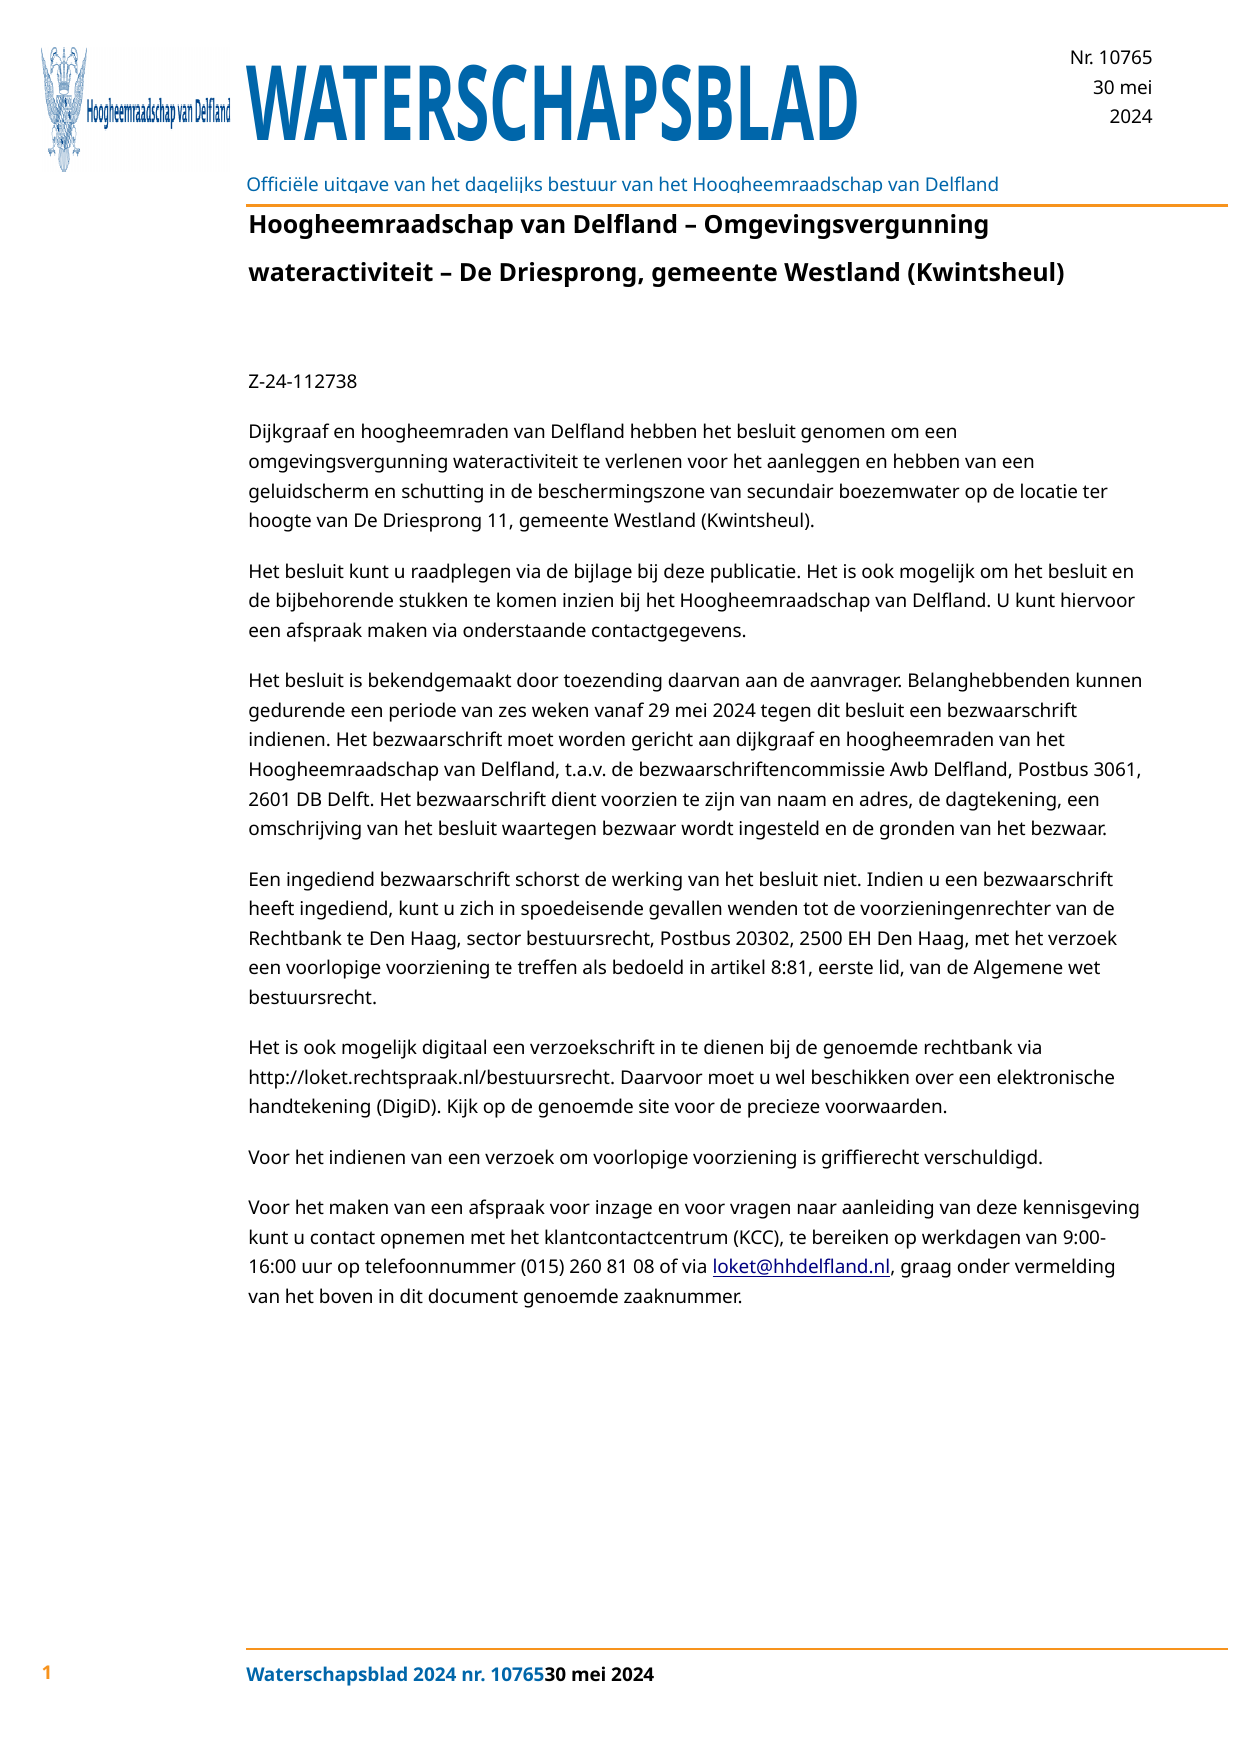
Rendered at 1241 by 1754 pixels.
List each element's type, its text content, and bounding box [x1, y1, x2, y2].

text Het besluit kunt u raadplegen via de bijlage bij deze publicatie. Het is ook mogelijk om het besluit en de bijbehorende stukken te komen inzien bij het Hoogheemraadschap van Delfland. U kunt hiervoor een afspraak maken via onderstaande contactgegevens. [248, 558, 1152, 643]
text Voor het maken van een afspraak voor inzage en voor vragen naar aanleiding van deze kennisgeving kunt u contact opnemen met het klantcontactcentrum (KCC), te bereiken op werkdagen van 9:00-16:00 uur op telefoonnummer (015) 260 81 08 of via loket@hhdelfland.nl, graag onder vermelding van het boven in dit document genoemde zaaknummer. [248, 1194, 1152, 1309]
text Een ingediend bezwaarschrift schorst de werking van het besluit niet. Indien u een bezwaarschrift heeft ingediend, kunt u zich in spoedeisende gevallen wenden tot de voorzieningenrechter van de Rechtbank te Den Haag, sector bestuursrecht, Postbus 20302, 2500 EH Den Haag, met het verzoek een voorlopige voorziening te treffen als bedoeld in artikel 8:81, eerste lid, van de Algemene wet bestuursrecht. [248, 866, 1152, 1010]
text Hoogheemraadschap van Delfland – Omgevingsvergunning wateractiviteit – De Driesprong, gemeente Westland (Kwintsheul) [248, 207, 1152, 288]
text Het is ook mogelijk digitaal een verzoekschrift in te dienen bij de genoemde rechtbank via http://loket.rechtspraak.nl/bestuursrecht. Daarvoor moet u wel beschikken over een elektronische handtekening (DigiD). Kijk op de genoemde site voor de precieze voorwaarden. [248, 1034, 1152, 1119]
text Dijkgraaf en hoogheemraden van Delfland hebben het besluit genomen om een omgevingsvergunning wateractiviteit te verlenen voor het aanleggen en hebben van een geluidscherm en schutting in de beschermingszone van secundair boezemwater op de locatie ter hoogte van De Driesprong 11, gemeente Westland (Kwintsheul). [248, 419, 1152, 533]
text Voor het indienen van een verzoek om voorlopige voorziening is griffierecht verschuldigd. [248, 1144, 1152, 1170]
text Z-24-112738 [248, 368, 1152, 394]
picture [41, 47, 231, 172]
text Het besluit is bekendgemaakt door toezending daarvan aan de aanvrager. Belanghebbenden kunnen gedurende een periode van zes weken vanaf 29 mei 2024 tegen dit besluit een bezwaarschrift indienen. Het bezwaarschrift moet worden gericht aan dijkgraaf en hoogheemraden van het Hoogheemraadschap van Delfland, t.a.v. de bezwaarschriftencommissie Awb Delfland, Postbus 3061, 2601 DB Delft. Het bezwaarschrift dient voorzien te zijn van naam en adres, de dagtekening, een omschrijving van het besluit waartegen bezwaar wordt ingesteld en de gronden van het bezwaar. [248, 667, 1152, 841]
